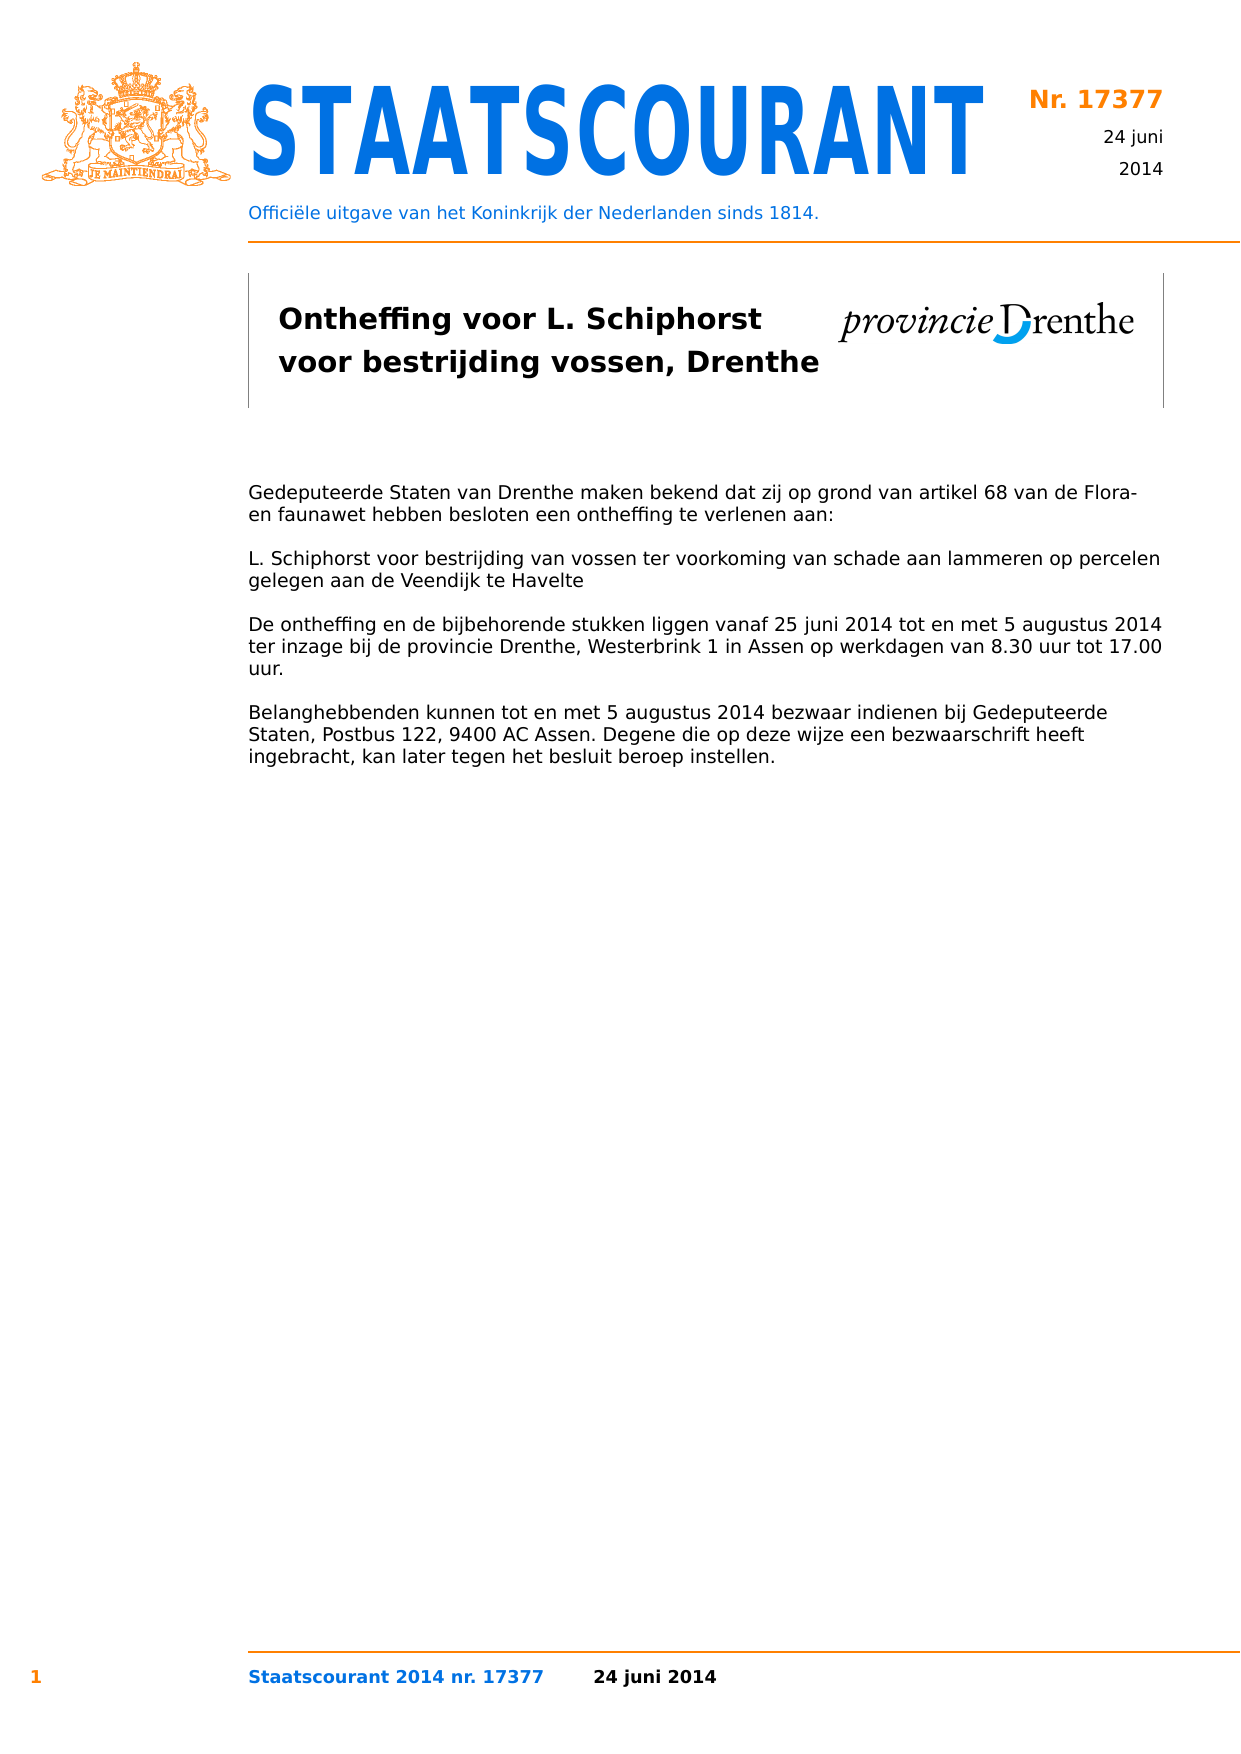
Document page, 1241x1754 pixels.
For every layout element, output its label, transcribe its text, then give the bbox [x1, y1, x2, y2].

text Belanghebbenden kunnen tot en met 5 augustus 2014 bezwaar indienen bij Gedeputeerde Staten, Postbus 122, 9400 AC Assen. Degene die op deze wijze een bezwaarschrift heeft ingebracht, kan later tegen het besluit beroep instellen. [248, 702, 1163, 768]
table_header STAATSCOURANT [248, 62, 998, 203]
table_cell Officiële uitgave van het Koninkrijk der Nederlanden sinds 1814. [248, 203, 1240, 241]
picture [41, 62, 231, 186]
picture [838, 302, 1134, 344]
table_header Nr. 17377 [998, 62, 1240, 121]
text De ontheffing en de bijbehorende stukken liggen vanaf 25 juni 2014 tot en met 5 augustus 2014 ter inzage bij de provincie Drenthe, Westerbrink 1 in Assen op werkdagen van 8.30 uur tot 17.00 uur. [248, 614, 1163, 680]
text L. Schiphorst voor bestrijding van vossen ter voorkoming van schade aan lammeren op percelen gelegen aan de Veendijk te Havelte [248, 548, 1163, 592]
subtitle Ontheffing voor L. Schiphorst voor bestrijding vossen, Drenthe [249, 273, 1163, 408]
table_cell 24 juni [998, 121, 1240, 153]
table_header [25, 62, 248, 241]
table_cell 2014 [998, 153, 1240, 203]
text Gedeputeerde Staten van Drenthe maken bekend dat zij op grond van artikel 68 van de Flora- en faunawet hebben besloten een ontheffing te verlenen aan: [248, 482, 1163, 526]
